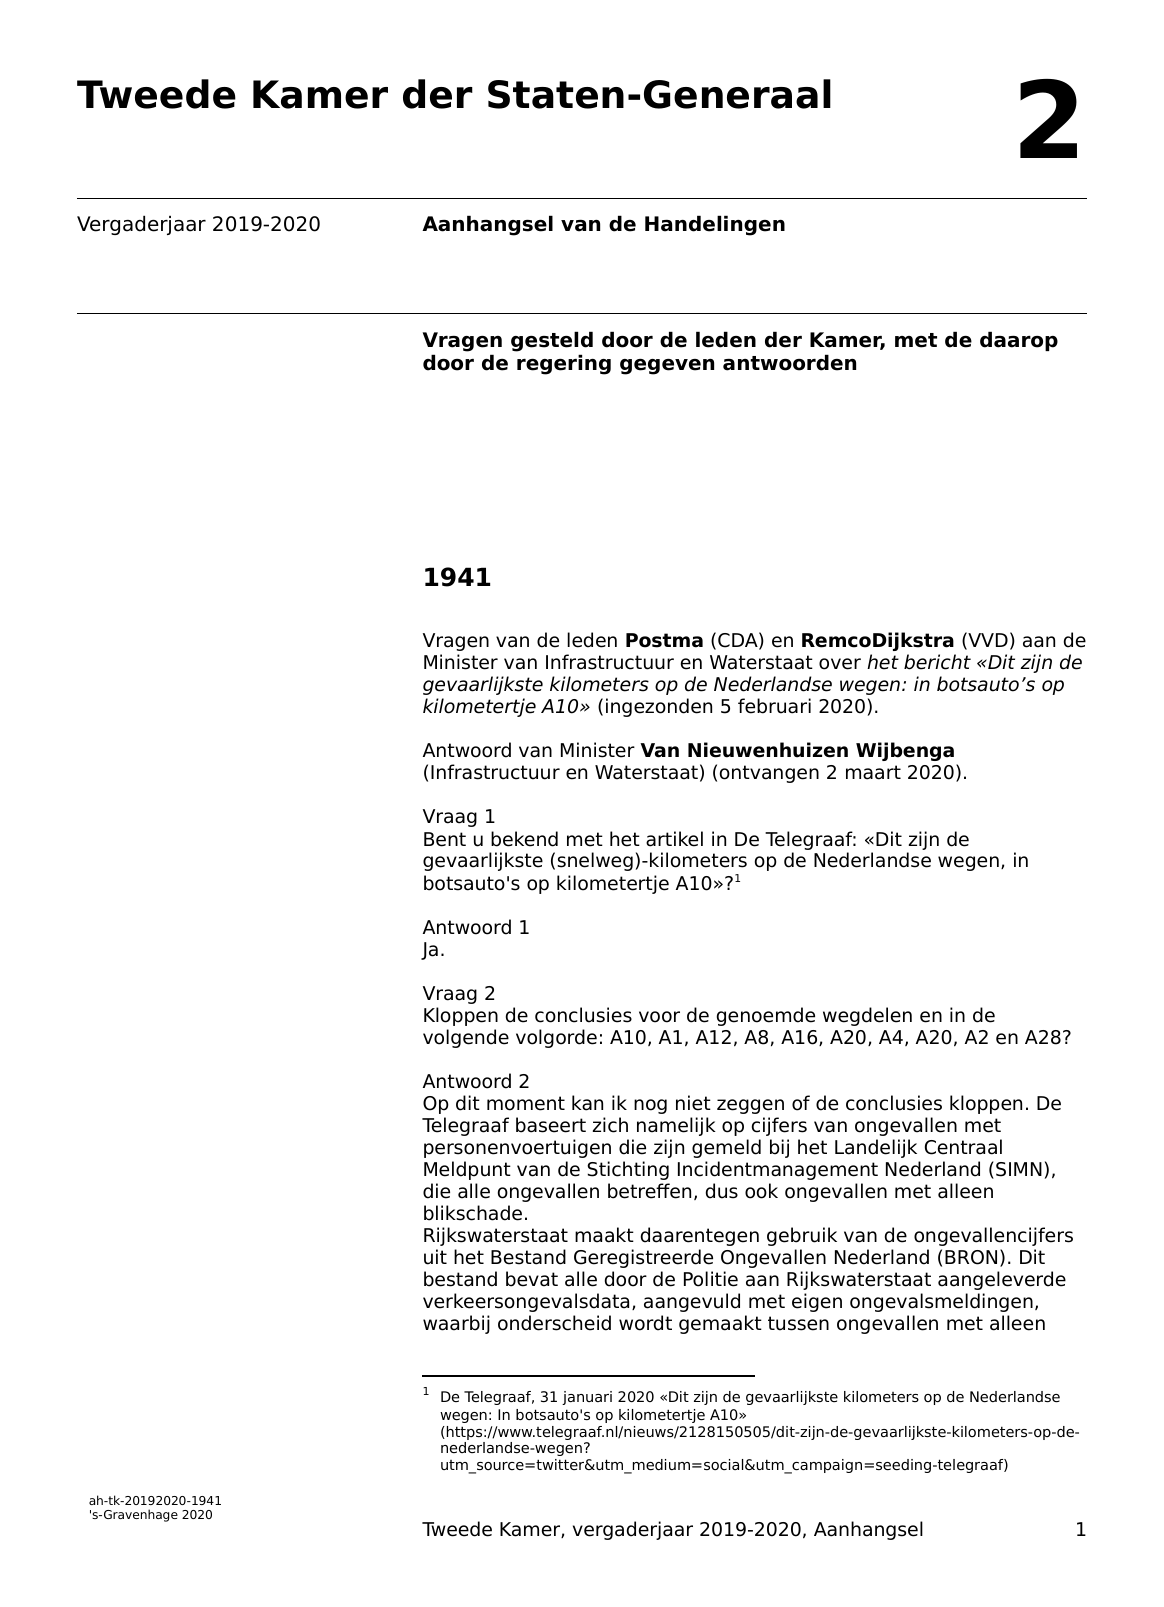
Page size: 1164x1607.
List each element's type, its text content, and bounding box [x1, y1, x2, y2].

text Vraag 1 [422, 806, 1087, 828]
table_header 2 [886, 59, 1087, 198]
text 's-Gravenhage 2020 [88, 1508, 323, 1522]
text Bent u bekend met het artikel in De Telegraaf: «Dit zijn de gevaarlijkste (snelweg)-kilometers op de Nederlandse wegen, in botsauto's op kilometertje A10»? [422, 828, 1087, 894]
text Antwoord 1 [422, 917, 1087, 938]
text Op dit moment kan ik nog niet zeggen of de conclusies kloppen. De Telegraaf baseert zich namelijk op cijfers van ongevallen met personenvoertuigen die zijn gemeld bij het Landelijk Centraal Meldpunt van de Stichting Incidentmanagement Nederland (SIMN), die alle ongevallen betreffen, dus ook ongevallen met alleen blikschade. [422, 1093, 1087, 1225]
text De Telegraaf, 31 januari 2020 «Dit zijn de gevaarlijkste kilometers op de Nederlandse wegen: In botsauto's op kilometertje A10» (https://www.telegraaf.nl/nieuws/2128150505/dit-zijn-de-gevaarlijkste-kilometers-op-de-nederlandse-wegen?utm_source=twitter&utm_medium=social&utm_campaign=seeding-telegraaf) [422, 1385, 1087, 1474]
text Ja. [422, 938, 1087, 961]
table_cell Vergaderjaar 2019-2020 [77, 199, 422, 313]
text Vraag 2 [422, 983, 1087, 1005]
text ah-tk-20192020-1941 [88, 1494, 323, 1508]
table_cell Vragen gesteld door de leden der Kamer, met de daarop door de regering gegeven antwoorden [422, 314, 1087, 375]
text Antwoord 2 [422, 1071, 1087, 1093]
text Kloppen de conclusies voor de genoemde wegdelen en in de volgende volgorde: A10, A1, A12, A8, A16, A20, A4, A20, A2 en A28? [422, 1005, 1087, 1049]
text Vragen van de leden Postma (CDA) en RemcoDijkstra (VVD) aan de Minister van Infrastructuur en Waterstaat over het bericht «Dit zijn de gevaarlijkste kilometers op de Nederlandse wegen: in botsauto’s op kilometertje A10» (ingezonden 5 februari 2020). [422, 630, 1087, 718]
table_cell [77, 314, 422, 375]
table_cell Aanhangsel van de Handelingen [422, 199, 1087, 313]
text 1941 [422, 563, 1087, 592]
text Antwoord van Minister Van Nieuwenhuizen Wijbenga (Infrastructuur en Waterstaat) (ontvangen 2 maart 2020). [422, 740, 1087, 784]
table_header Tweede Kamer der Staten-Generaal [77, 59, 886, 198]
text Rijkswaterstaat maakt daarentegen gebruik van de ongevallencijfers uit het Bestand Geregistreerde Ongevallen Nederland (BRON). Dit bestand bevat alle door de Politie aan Rijkswaterstaat aangeleverde verkeersongevalsdata, aangevuld met eigen ongevalsmeldingen, waarbij onderscheid wordt gemaakt tussen ongevallen met alleen [422, 1225, 1087, 1334]
